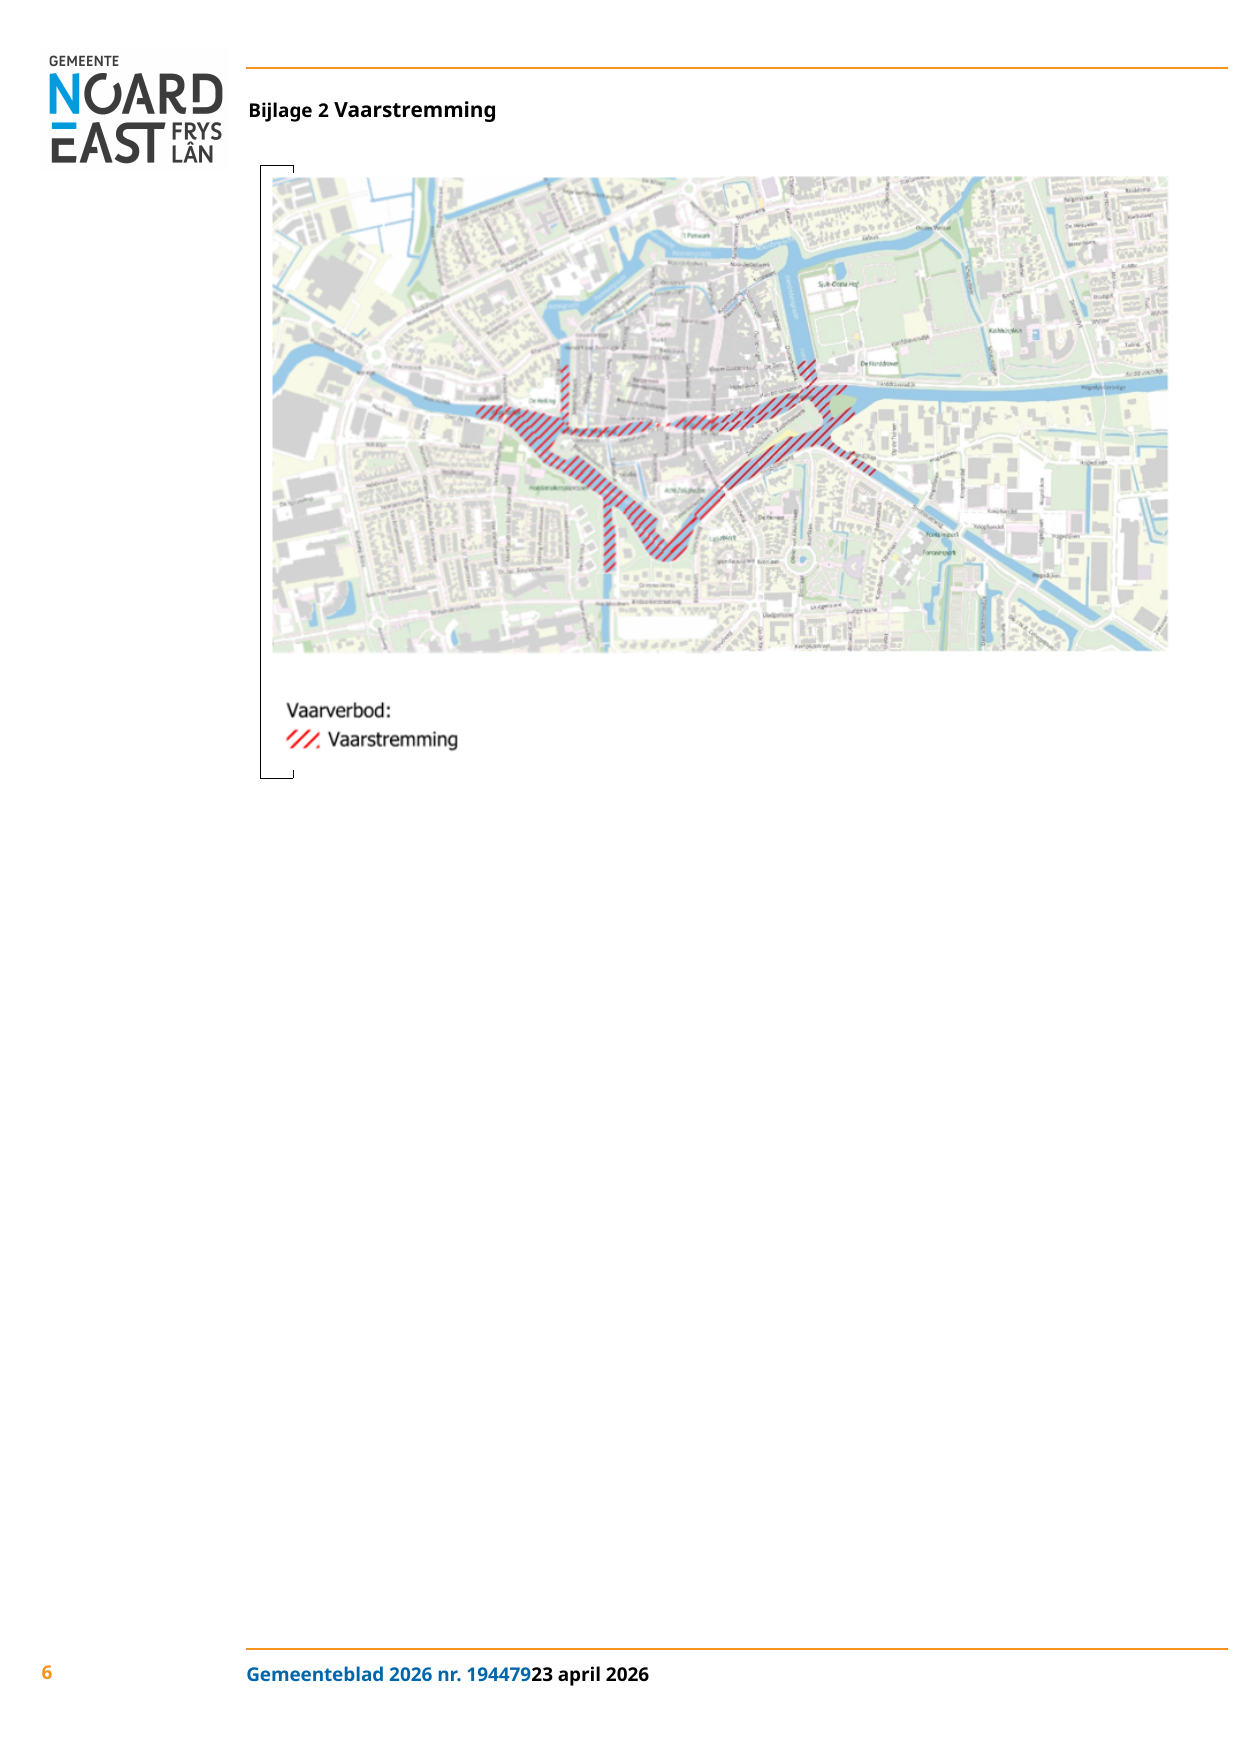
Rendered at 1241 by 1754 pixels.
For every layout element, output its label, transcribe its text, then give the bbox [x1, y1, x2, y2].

picture [268, 173, 1173, 770]
picture [41, 47, 231, 172]
text Bijlage 2 Vaarstremming [248, 95, 1152, 123]
